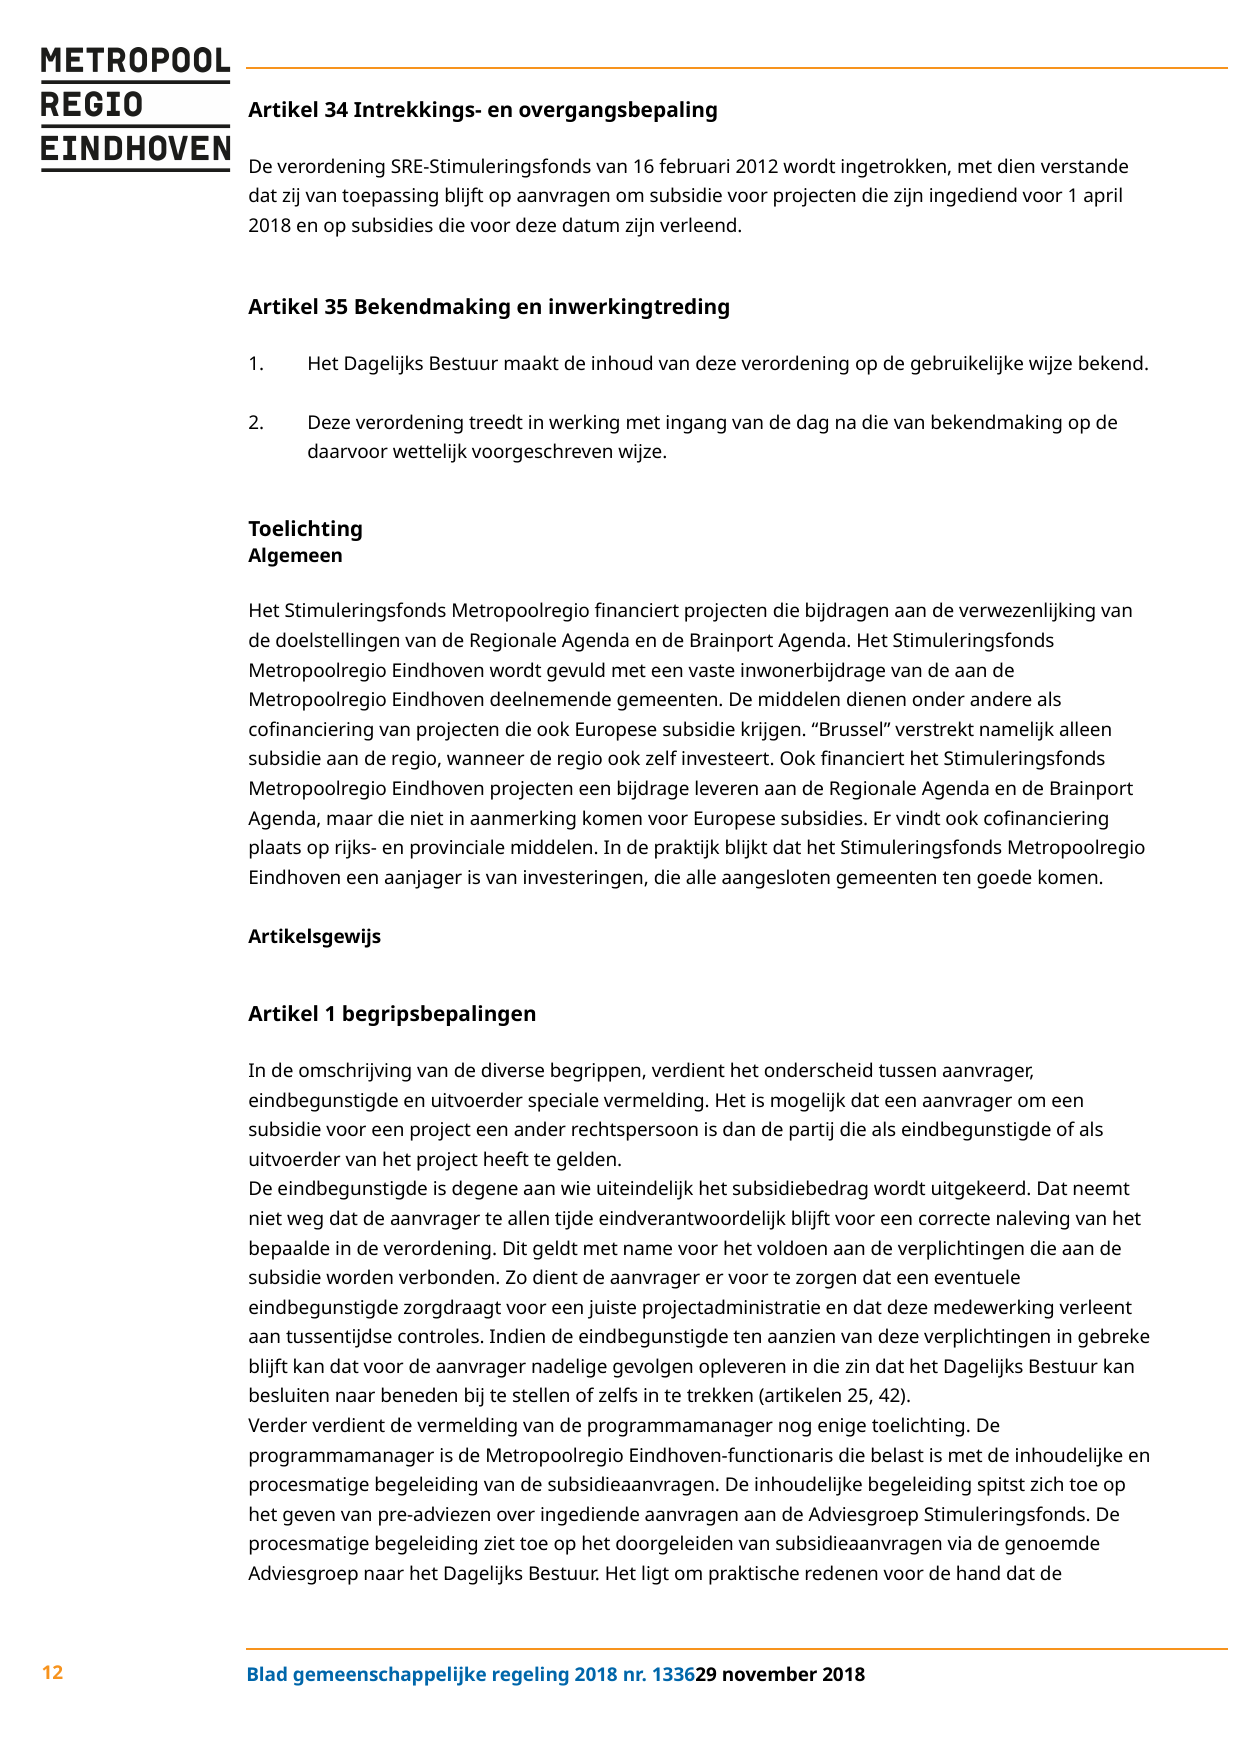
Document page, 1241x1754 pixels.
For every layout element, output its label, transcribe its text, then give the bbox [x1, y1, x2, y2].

text Artikel 35 Bekendmaking en inwerkingtreding [248, 292, 1152, 320]
text De eindbegunstigde is degene aan wie uiteindelijk het subsidiebedrag wordt uitgekeerd. Dat neemt niet weg dat de aanvrager te allen tijde eindverantwoordelijk blijft voor een correcte naleving van het bepaalde in de verordening. Dit geldt met name voor het voldoen aan de verplichtingen die aan de subsidie worden verbonden. Zo dient de aanvrager er voor te zorgen dat een eventuele eindbegunstigde zorgdraagt voor een juiste projectadministratie en dat deze medewerking verleent aan tussentijdse controles. Indien de eindbegunstigde ten aanzien van deze verplichtingen in gebreke blijft kan dat voor de aanvrager nadelige gevolgen opleveren in die zin dat het Dagelijks Bestuur kan besluiten naar beneden bij te stellen of zelfs in te trekken (artikelen 25, 42). [248, 1176, 1152, 1408]
text Artikel 34 Intrekkings- en overgangsbepaling [248, 95, 1152, 123]
text Verder verdient de vermelding van de programmamanager nog enige toelichting. De programmamanager is de Metropoolregio Eindhoven-functionaris die belast is met de inhoudelijke en procesmatige begeleiding van de subsidieaanvragen. De inhoudelijke begeleiding spitst zich toe op het geven van pre-adviezen over ingediende aanvragen aan de Adviesgroep Stimuleringsfonds. De procesmatige begeleiding ziet toe op het doorgeleiden van subsidieaanvragen via de genoemde Adviesgroep naar het Dagelijks Bestuur. Het ligt om praktische redenen voor de hand dat de [248, 1412, 1152, 1586]
text In de omschrijving van de diverse begrippen, verdient het onderscheid tussen aanvrager, eindbegunstigde en uitvoerder speciale vermelding. Het is mogelijk dat een aanvrager om een subsidie voor een project een ander rechtspersoon is dan de partij die als eindbegunstigde of als uitvoerder van het project heeft te gelden. [248, 1057, 1152, 1172]
text Artikelsgewijs [248, 923, 1152, 949]
text Algemeen [248, 542, 1152, 568]
text Het Stimuleringsfonds Metropoolregio financiert projecten die bijdragen aan de verwezenlijking van de doelstellingen van de Regionale Agenda en de Brainport Agenda. Het Stimuleringsfonds Metropoolregio Eindhoven wordt gevuld met een vaste inwonerbijdrage van de aan de Metropoolregio Eindhoven deelnemende gemeenten. De middelen dienen onder andere als cofinanciering van projecten die ook Europese subsidie krijgen. “Brussel” verstrekt namelijk alleen subsidie aan de regio, wanneer de regio ook zelf investeert. Ook financiert het Stimuleringsfonds Metropoolregio Eindhoven projecten een bijdrage leveren aan de Regionale Agenda en de Brainport Agenda, maar die niet in aanmerking komen voor Europese subsidies. Er vindt ook cofinanciering plaats op rijks- en provinciale middelen. In de praktijk blijkt dat het Stimuleringsfonds Metropoolregio Eindhoven een aanjager is van investeringen, die alle aangesloten gemeenten ten goede komen. [248, 598, 1152, 890]
list Het Dagelijks Bestuur maakt de inhoud van deze verordening op de gebruikelijke wijze bekend. [248, 350, 1152, 376]
text Toelichting [248, 514, 1152, 542]
text De verordening SRE-Stimuleringsfonds van 16 februari 2012 wordt ingetrokken, met dien verstande dat zij van toepassing blijft op aanvragen om subsidie voor projecten die zijn ingediend voor 1 april 2018 en op subsidies die voor deze datum zijn verleend. [248, 153, 1152, 238]
text Artikel 1 begripsbepalingen [248, 999, 1152, 1028]
picture [41, 47, 231, 172]
list Deze verordening treedt in werking met ingang van de dag na die van bekendmaking op de daarvoor wettelijk voorgeschreven wijze. [248, 409, 1152, 464]
